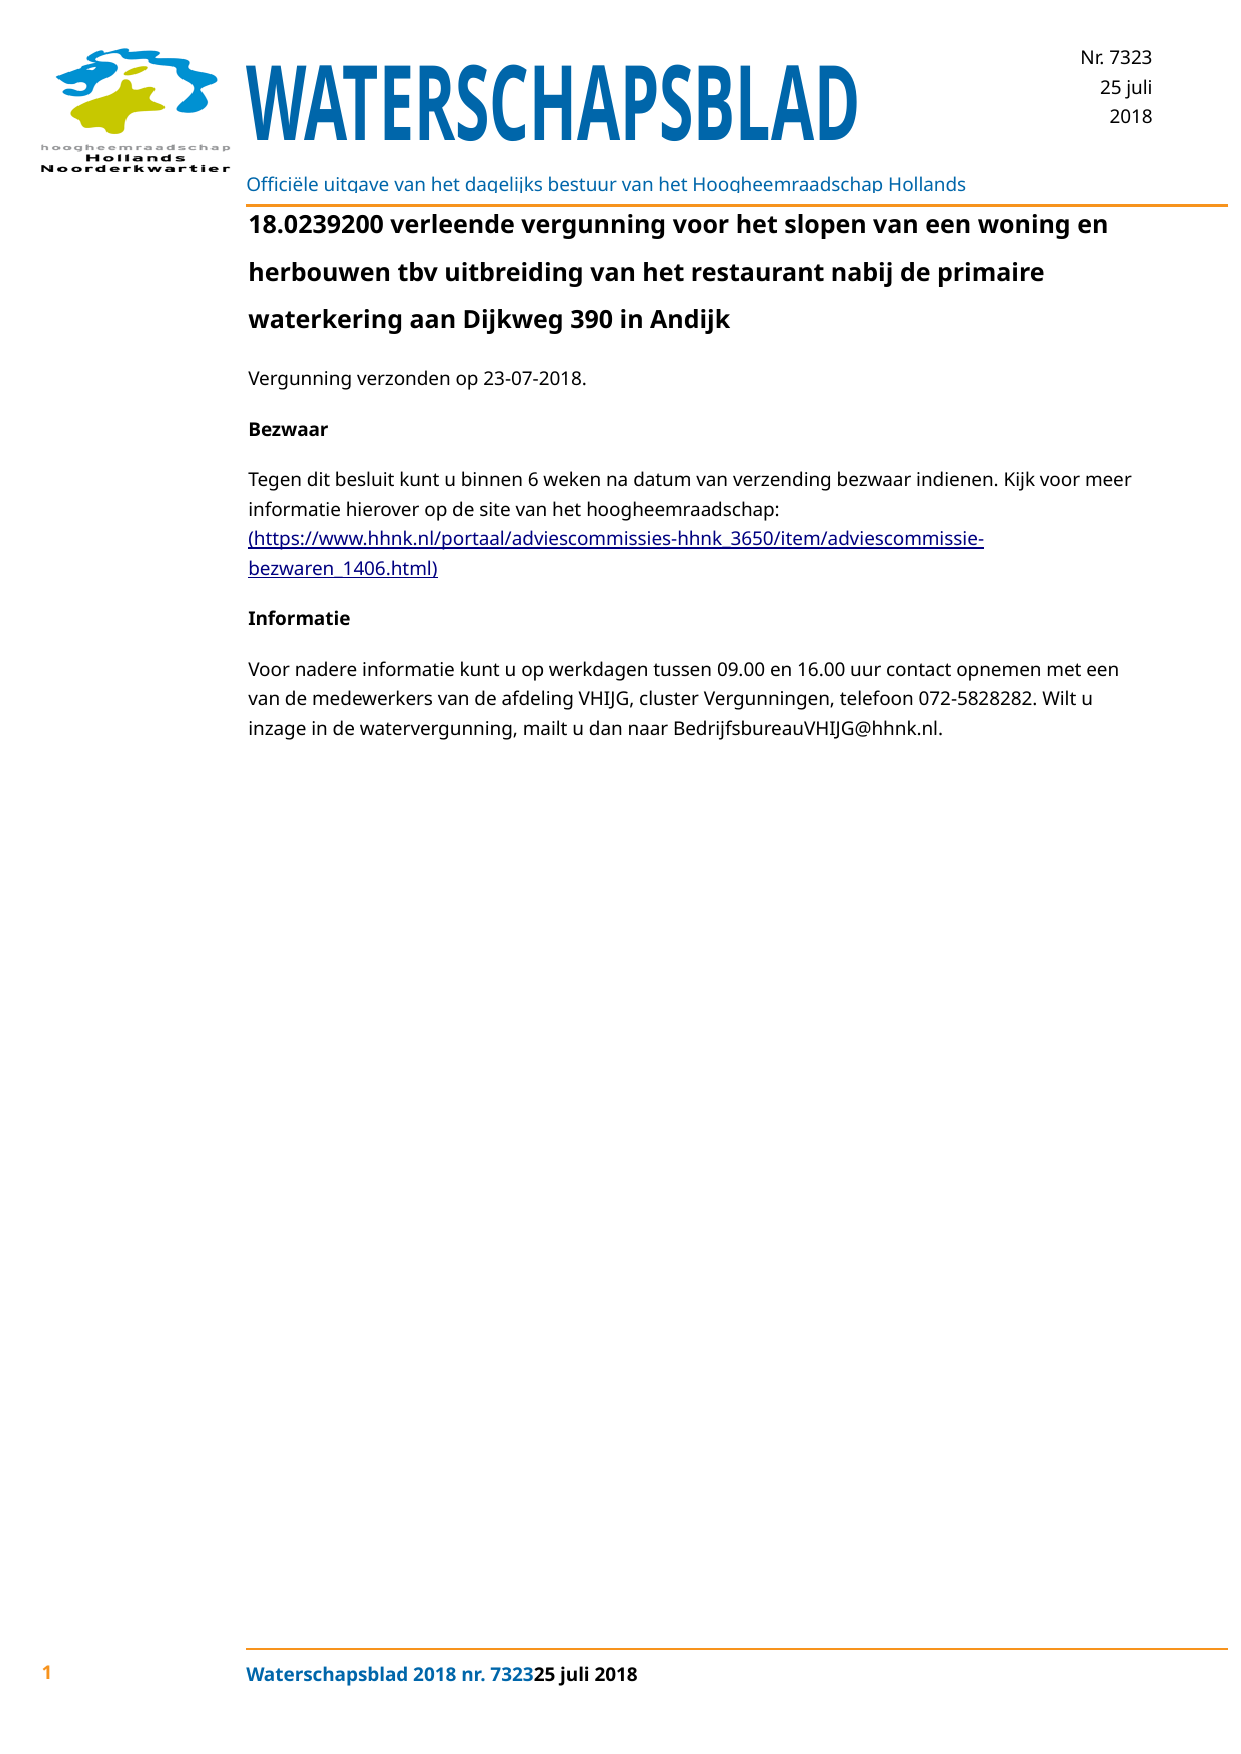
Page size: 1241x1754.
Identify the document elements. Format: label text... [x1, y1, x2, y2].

text Voor nadere informatie kunt u op werkdagen tussen 09.00 en 16.00 uur contact opnemen met een van de medewerkers van de afdeling VHIJG, cluster Vergunningen, telefoon 072-5828282. Wilt u inzage in de watervergunning, mailt u dan naar BedrijfsbureauVHIJG@hhnk.nl. [248, 656, 1152, 741]
picture [41, 47, 231, 172]
text 18.0239200 verleende vergunning voor het slopen van een woning en herbouwen tbv uitbreiding van het restaurant nabij de primaire waterkering aan Dijkweg 390 in Andijk [248, 207, 1152, 336]
text Bezwaar [248, 416, 1152, 442]
text Informatie [248, 606, 1152, 631]
text Tegen dit besluit kunt u binnen 6 weken na datum van verzending bezwaar indienen. Kijk voor meer informatie hierover op de site van het hoogheemraadschap: (https://www.hhnk.nl/portaal/adviescommissies-hhnk_3650/item/adviescommissie-bezwaren_1406.html) [248, 466, 1152, 581]
text Vergunning verzonden op 23-07-2018. [248, 366, 1152, 391]
